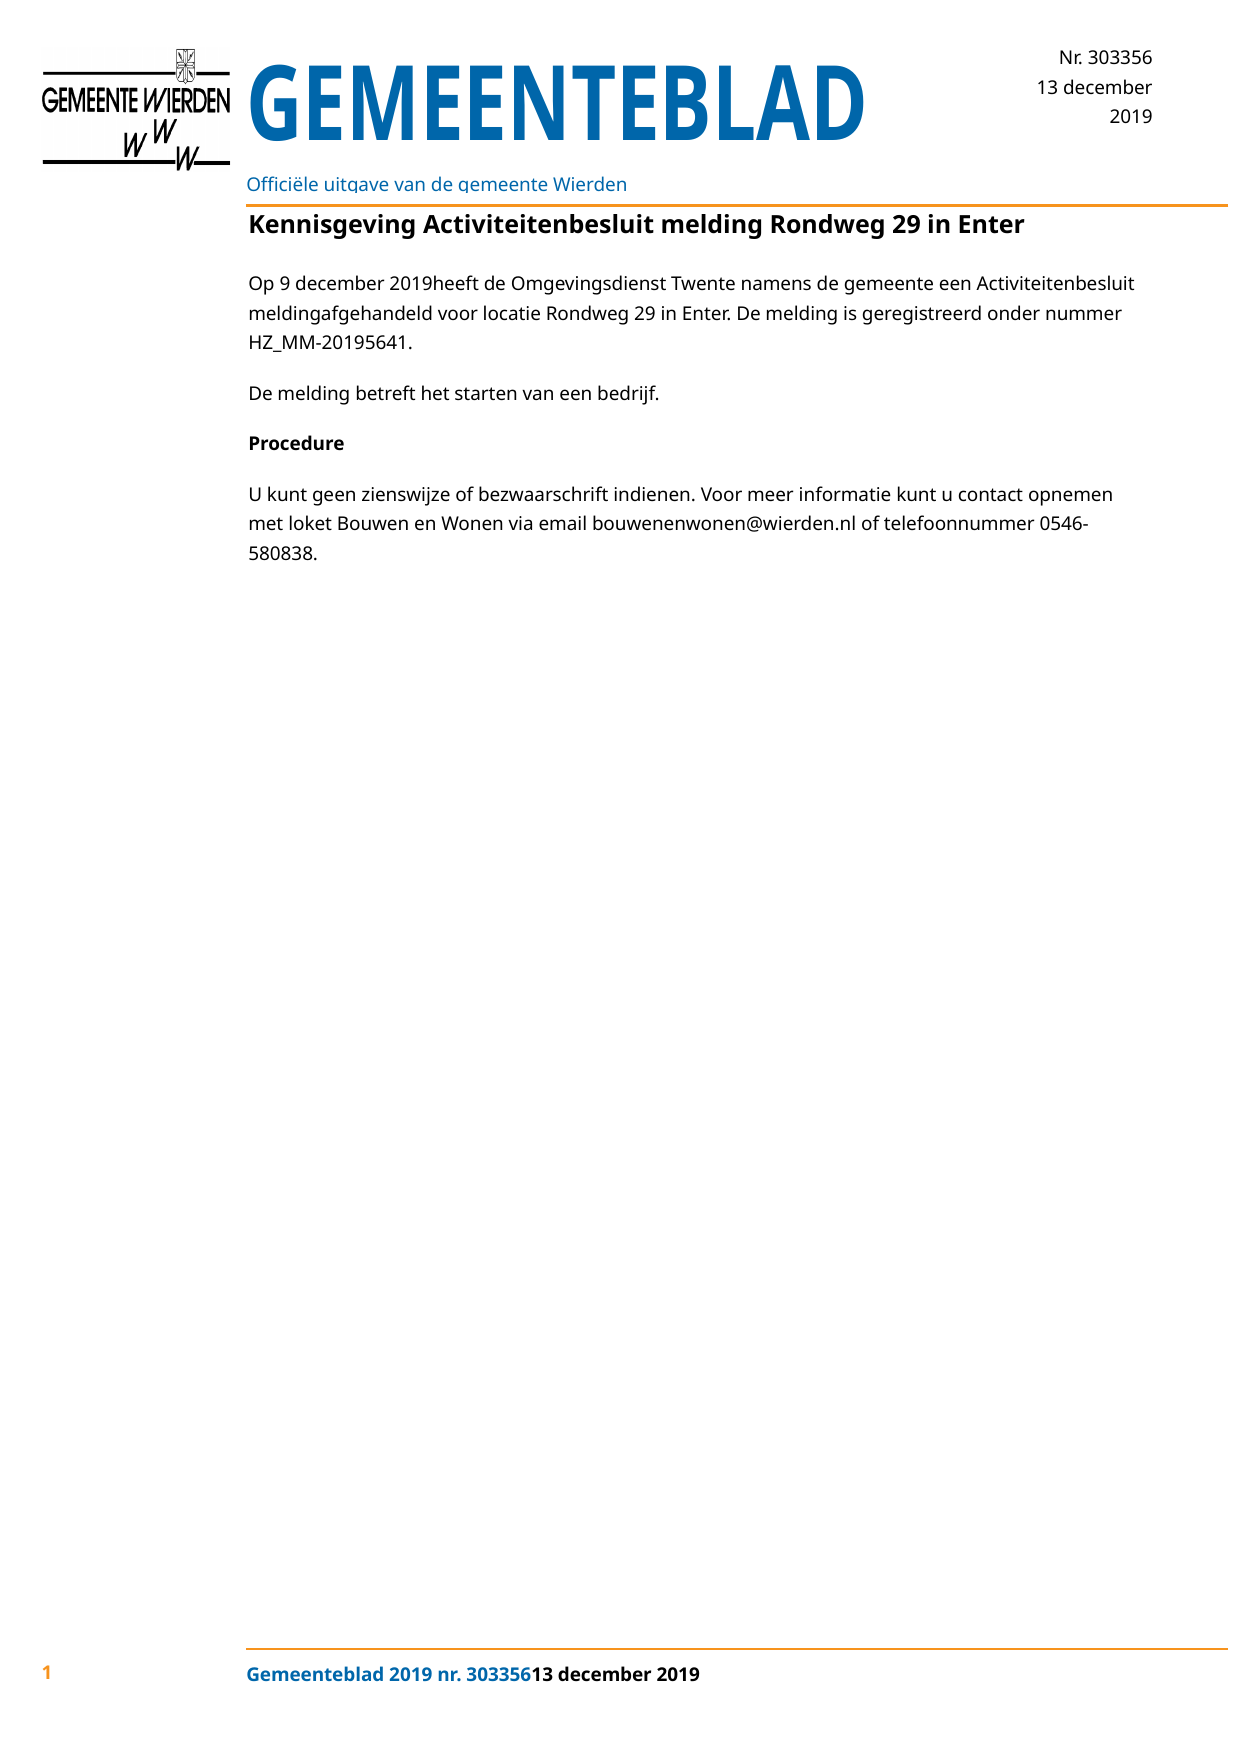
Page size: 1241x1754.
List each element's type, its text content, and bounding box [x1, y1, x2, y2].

picture [41, 47, 231, 172]
text U kunt geen zienswijze of bezwaarschrift indienen. Voor meer informatie kunt u contact opnemen met loket Bouwen en Wonen via email bouwenenwonen@wierden.nl of telefoonnummer 0546-580838. [248, 481, 1152, 566]
text De melding betreft het starten van een bedrijf. [248, 380, 1152, 406]
text Op 9 december 2019heeft de Omgevingsdienst Twente namens de gemeente een Activiteitenbesluit meldingafgehandeld voor locatie Rondweg 29 in Enter. De melding is geregistreerd onder nummer HZ_MM-20195641. [248, 270, 1152, 355]
text Procedure [248, 430, 1152, 456]
text Kennisgeving Activiteitenbesluit melding Rondweg 29 in Enter [248, 207, 1152, 241]
